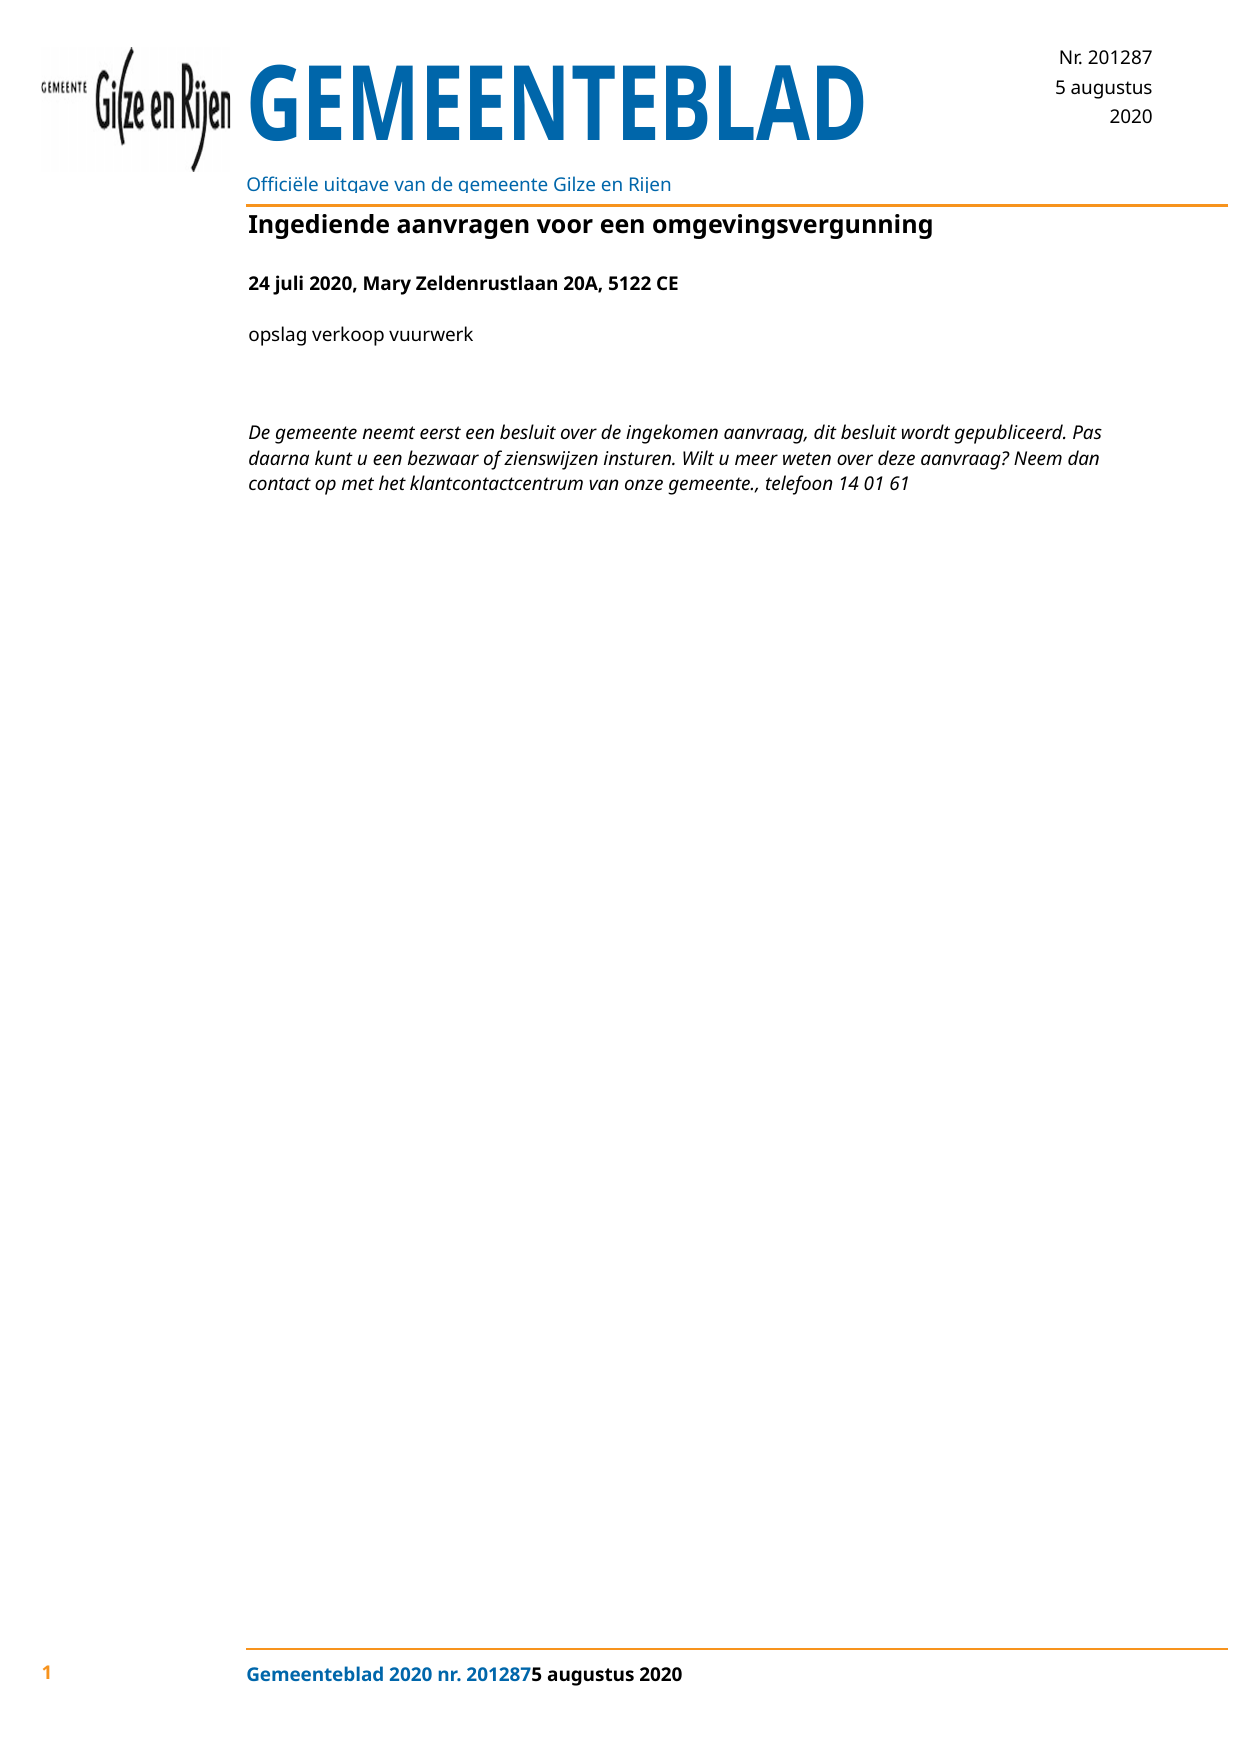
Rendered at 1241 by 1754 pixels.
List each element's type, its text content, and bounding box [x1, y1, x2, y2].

text opslag verkoop vuurwerk [248, 321, 1152, 346]
picture [41, 47, 231, 172]
text De gemeente neemt eerst een besluit over de ingekomen aanvraag, dit besluit wordt gepubliceerd. Pas daarna kunt u een bezwaar of zienswijzen insturen. Wilt u meer weten over deze aanvraag? Neem dan contact op met het klantcontactcentrum van onze gemeente., telefoon 14 01 61 [248, 419, 1152, 496]
text 24 juli 2020, Mary Zeldenrustlaan 20A, 5122 CE [248, 270, 1152, 296]
text Ingediende aanvragen voor een omgevingsvergunning [248, 207, 1152, 241]
